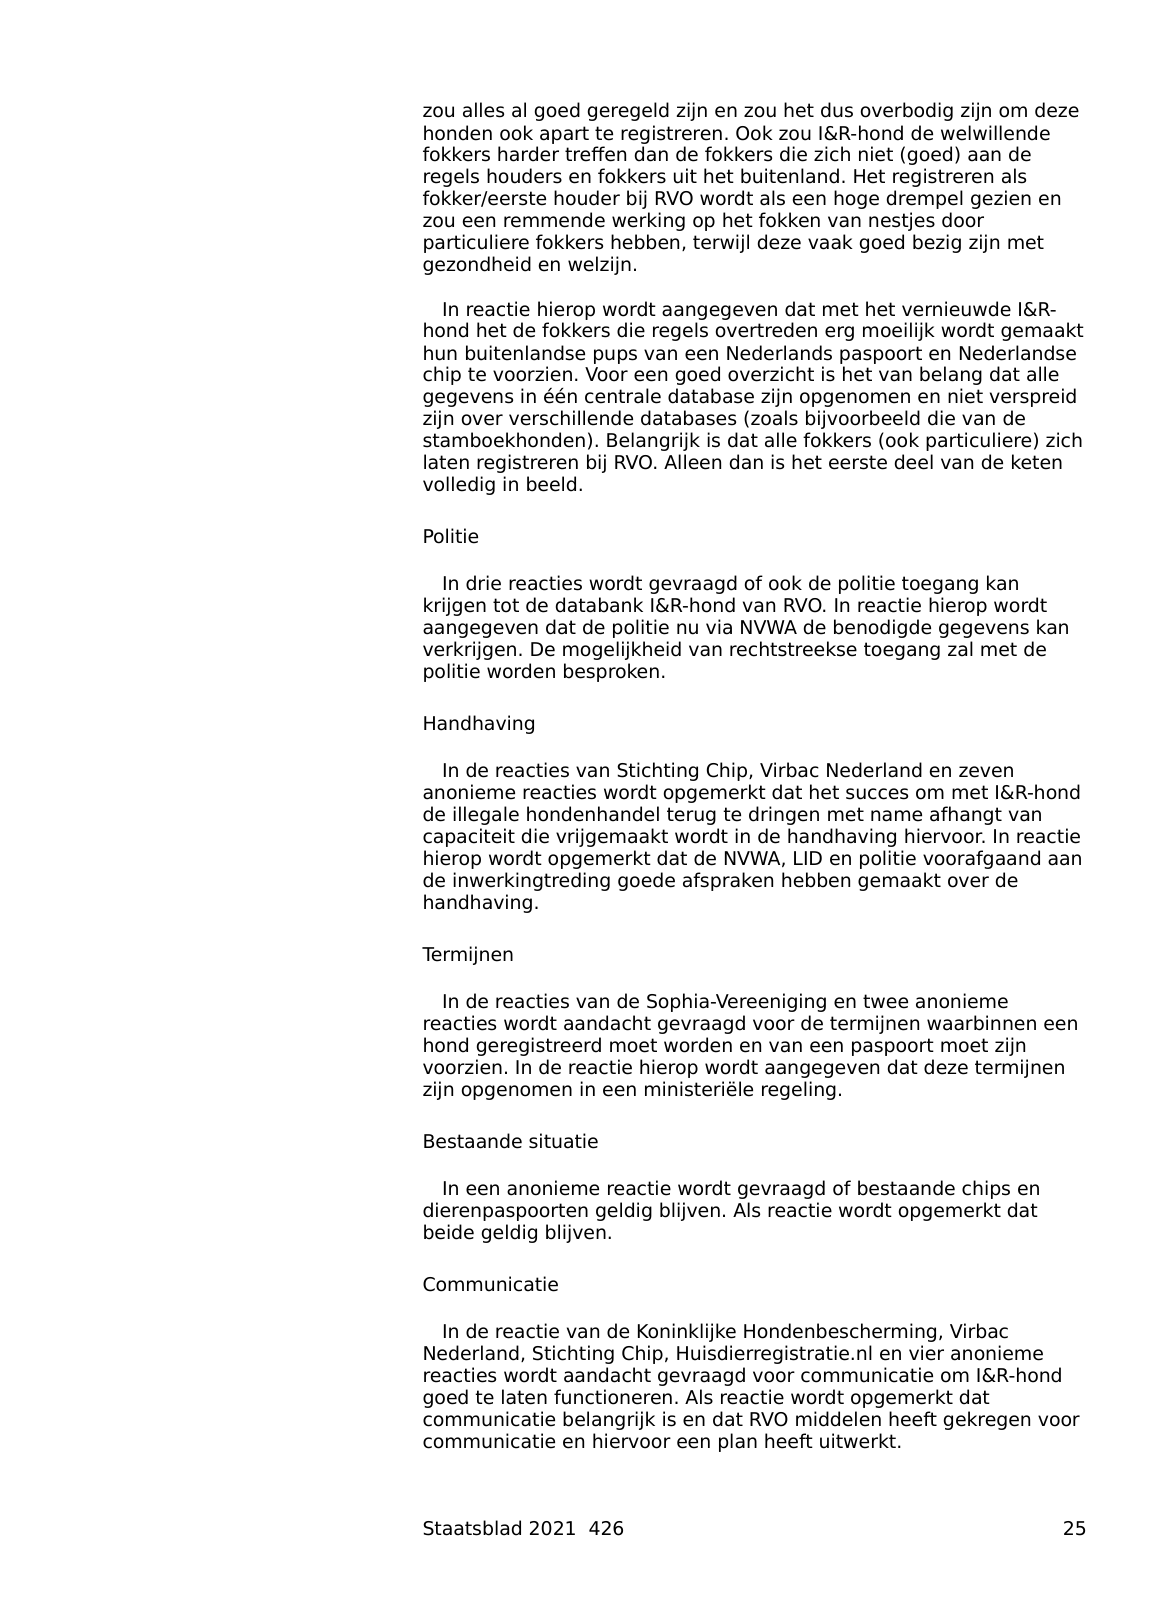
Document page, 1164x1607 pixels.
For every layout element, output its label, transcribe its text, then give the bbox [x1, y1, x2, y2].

text zou alles al goed geregeld zijn en zou het dus overbodig zijn om deze honden ook apart te registreren. Ook zou I&R-hond de welwillende fokkers harder treffen dan de fokkers die zich niet (goed) aan de regels houders en fokkers uit het buitenland. Het registreren als fokker/eerste houder bij RVO wordt als een hoge drempel gezien en zou een remmende werking op het fokken van nestjes door particuliere fokkers hebben, terwijl deze vaak goed bezig zijn met gezondheid en welzijn. [422, 100, 1087, 276]
text In reactie hierop wordt aangegeven dat met het vernieuwde I&R-hond het de fokkers die regels overtreden erg moeilijk wordt gemaakt hun buitenlandse pups van een Nederlands paspoort en Nederlandse chip te voorzien. Voor een goed overzicht is het van belang dat alle gegevens in één centrale database zijn opgenomen en niet verspreid zijn over verschillende databases (zoals bijvoorbeeld die van de stamboekhonden). Belangrijk is dat alle fokkers (ook particuliere) zich laten registreren bij RVO. Alleen dan is het eerste deel van de keten volledig in beeld. [422, 298, 1087, 496]
subtitle Politie [422, 526, 1087, 548]
subtitle Bestaande situatie [422, 1131, 1087, 1153]
text In de reacties van Stichting Chip, Virbac Nederland en zeven anonieme reacties wordt opgemerkt dat het succes om met I&R-hond de illegale hondenhandel terug te dringen met name afhangt van capaciteit die vrijgemaakt wordt in de handhaving hiervoor. In reactie hierop wordt opgemerkt dat de NVWA, LID en politie voorafgaand aan de inwerkingtreding goede afspraken hebben gemaakt over de handhaving. [422, 760, 1087, 914]
text In drie reacties wordt gevraagd of ook de politie toegang kan krijgen tot de databank I&R-hond van RVO. In reactie hierop wordt aangegeven dat de politie nu via NVWA de benodigde gegevens kan verkrijgen. De mogelijkheid van rechtstreekse toegang zal met de politie worden besproken. [422, 573, 1087, 683]
subtitle Communicatie [422, 1274, 1087, 1296]
text In de reacties van de Sophia-Vereeniging en twee anonieme reacties wordt aandacht gevraagd voor de termijnen waarbinnen een hond geregistreerd moet worden en van een paspoort moet zijn voorzien. In de reactie hierop wordt aangegeven dat deze termijnen zijn opgenomen in een ministeriële regeling. [422, 991, 1087, 1101]
text In een anonieme reactie wordt gevraagd of bestaande chips en dierenpaspoorten geldig blijven. Als reactie wordt opgemerkt dat beide geldig blijven. [422, 1178, 1087, 1244]
subtitle Termijnen [422, 944, 1087, 966]
text In de reactie van de Koninklijke Hondenbescherming, Virbac Nederland, Stichting Chip, Huisdierregistratie.nl en vier anonieme reacties wordt aandacht gevraagd voor communicatie om I&R-hond goed te laten functioneren. Als reactie wordt opgemerkt dat communicatie belangrijk is en dat RVO middelen heeft gekregen voor communicatie en hiervoor een plan heeft uitwerkt. [422, 1321, 1087, 1453]
subtitle Handhaving [422, 713, 1087, 735]
